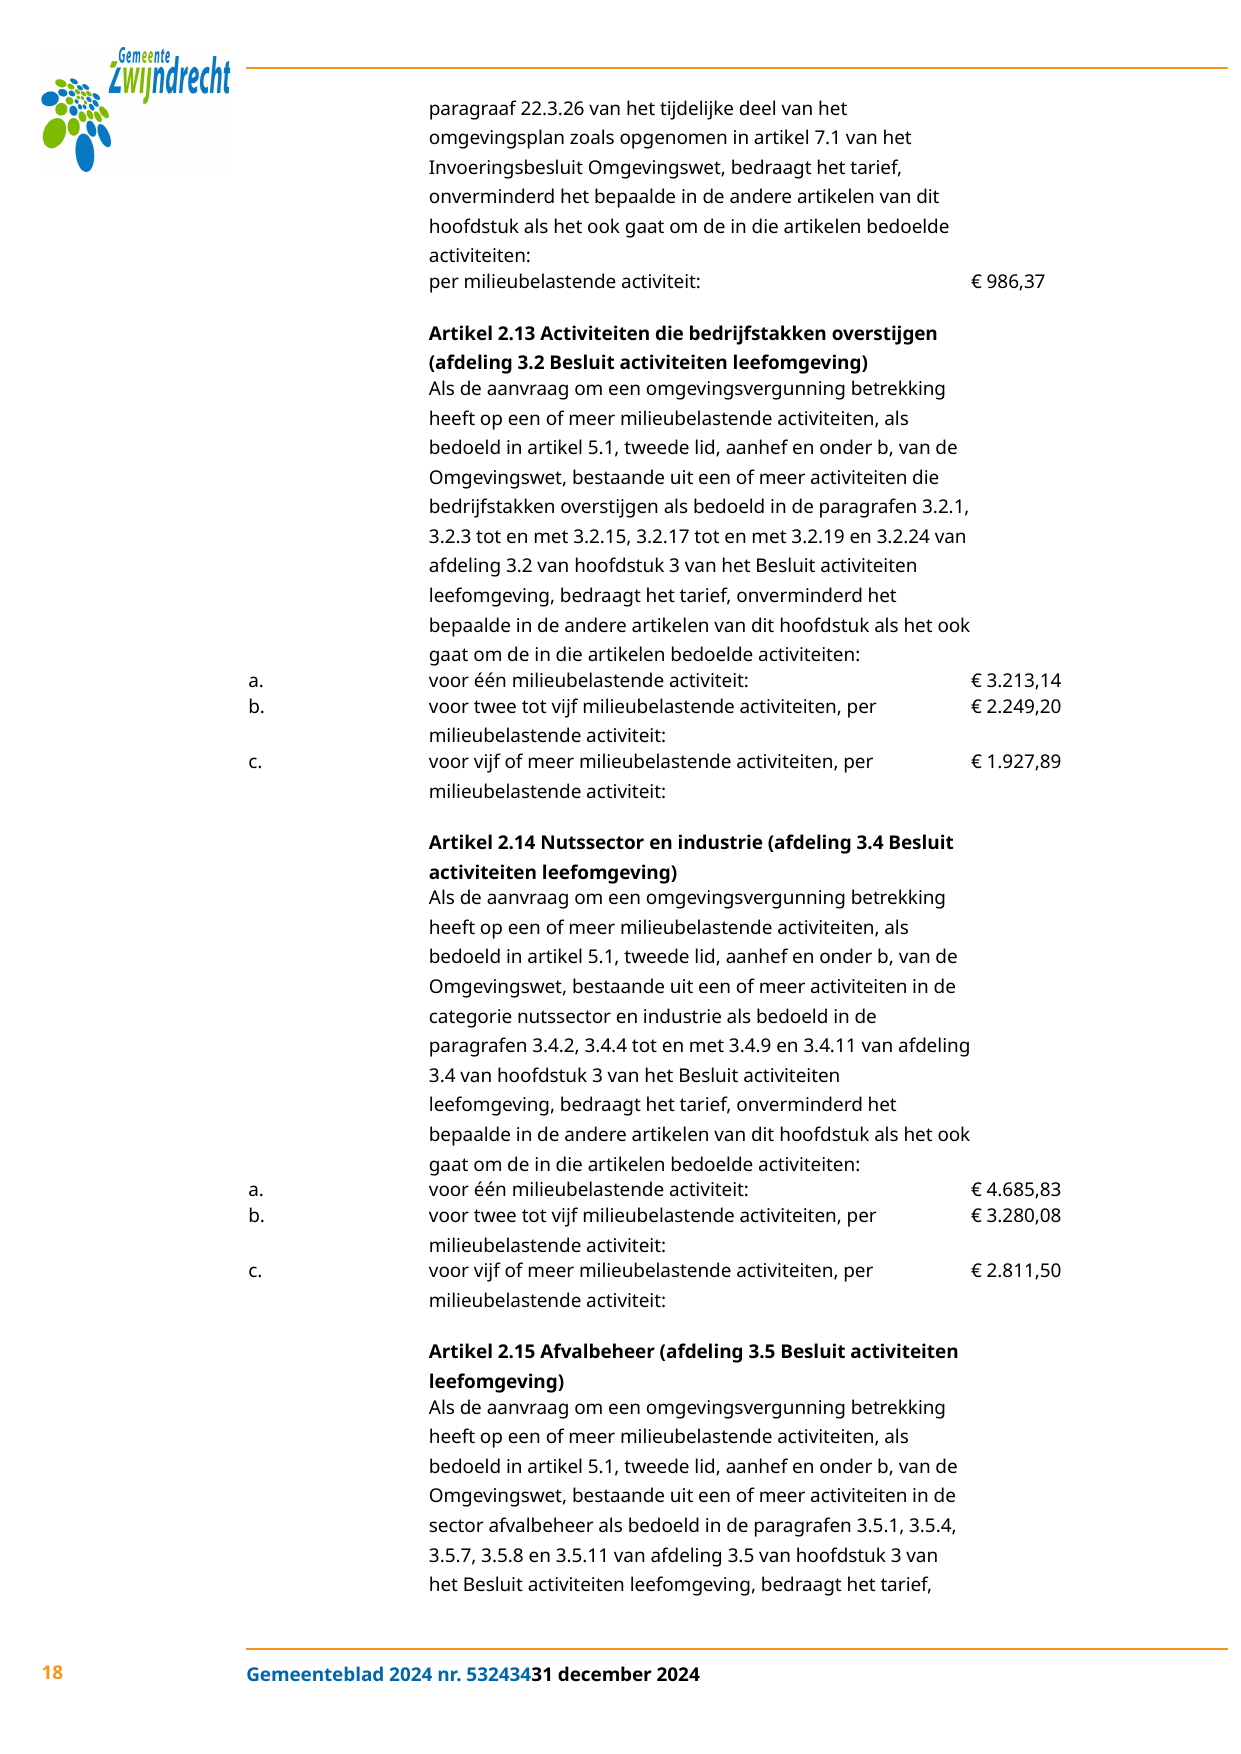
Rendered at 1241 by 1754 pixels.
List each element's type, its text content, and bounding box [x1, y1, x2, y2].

table_cell [429, 294, 971, 320]
table_cell [971, 320, 1152, 375]
table_cell paragraaf 22.3.26 van het tijdelijke deel van het omgevingsplan zoals opgenomen in artikel 7.1 van het Invoeringsbesluit Omgevingswet, bedraagt het tarief, onverminderd het bepaalde in de andere artikelen van dit hoofdstuk als het ook gaat om de in die artikelen bedoelde activiteiten: [429, 95, 971, 268]
table_cell voor vijf of meer milieubelastende activiteiten, per milieubelastende activiteit: [429, 1258, 971, 1313]
table_cell voor één milieubelastende activiteit: [429, 1177, 971, 1202]
table_cell € 2.811,50 [971, 1258, 1152, 1313]
table_cell voor één milieubelastende activiteit: [429, 667, 971, 693]
table_cell voor twee tot vijf milieubelastende activiteiten, per milieubelastende activiteit: [429, 693, 971, 748]
table_cell c. [248, 748, 429, 803]
table_cell Artikel 2.13 Activiteiten die bedrijfstakken overstijgen (afdeling 3.2 Besluit activiteiten leefomgeving) [429, 320, 971, 375]
table_cell a. [248, 1177, 429, 1202]
table_cell [971, 294, 1152, 320]
table_cell voor twee tot vijf milieubelastende activiteiten, per milieubelastende activiteit: [429, 1202, 971, 1258]
table_cell b. [248, 693, 429, 748]
table_cell € 1.927,89 [971, 748, 1152, 803]
table_cell Artikel 2.14 Nutssector en industrie (afdeling 3.4 Besluit activiteiten leefomgeving) [429, 829, 971, 884]
table_cell [248, 320, 429, 375]
table_cell [971, 375, 1152, 667]
picture [41, 47, 231, 172]
table_cell per milieubelastende activiteit: [429, 269, 971, 294]
table_cell € 2.249,20 [971, 693, 1152, 748]
table_cell € 3.213,14 [971, 667, 1152, 693]
table_cell [248, 885, 429, 1177]
table_cell [248, 1394, 429, 1597]
table_cell [971, 804, 1152, 829]
table_cell Als de aanvraag om een omgevingsvergunning betrekking heeft op een of meer milieubelastende activiteiten, als bedoeld in artikel 5.1, tweede lid, aanhef en onder b, van de Omgevingswet, bestaande uit een of meer activiteiten in de sector afvalbeheer als bedoeld in de paragrafen 3.5.1, 3.5.4, 3.5.7, 3.5.8 en 3.5.11 van afdeling 3.5 van hoofdstuk 3 van het Besluit activiteiten leefomgeving, bedraagt het tarief, [429, 1394, 971, 1597]
table_cell Als de aanvraag om een omgevingsvergunning betrekking heeft op een of meer milieubelastende activiteiten, als bedoeld in artikel 5.1, tweede lid, aanhef en onder b, van de Omgevingswet, bestaande uit een of meer activiteiten die bedrijfstakken overstijgen als bedoeld in de paragrafen 3.2.1, 3.2.3 tot en met 3.2.15, 3.2.17 tot en met 3.2.19 en 3.2.24 van afdeling 3.2 van hoofdstuk 3 van het Besluit activiteiten leefomgeving, bedraagt het tarief, onverminderd het bepaalde in de andere artikelen van dit hoofdstuk als het ook gaat om de in die artikelen bedoelde activiteiten: [429, 375, 971, 667]
table_cell [248, 375, 429, 667]
table_cell c. [248, 1258, 429, 1313]
table_cell a. [248, 667, 429, 693]
table_cell [971, 95, 1152, 268]
table_cell Artikel 2.15 Afvalbeheer (afdeling 3.5 Besluit activiteiten leefomgeving) [429, 1339, 971, 1394]
table_cell voor vijf of meer milieubelastende activiteiten, per milieubelastende activiteit: [429, 748, 971, 803]
table_cell [971, 1339, 1152, 1394]
table_cell [248, 1313, 429, 1339]
table_cell [429, 804, 971, 829]
table_cell [971, 885, 1152, 1177]
table_cell [971, 829, 1152, 884]
table_cell [429, 1313, 971, 1339]
table_cell [248, 1339, 429, 1394]
table_cell € 3.280,08 [971, 1202, 1152, 1258]
table_cell [971, 1394, 1152, 1597]
table_cell b. [248, 1202, 429, 1258]
table_cell [248, 95, 429, 268]
table_cell Als de aanvraag om een omgevingsvergunning betrekking heeft op een of meer milieubelastende activiteiten, als bedoeld in artikel 5.1, tweede lid, aanhef en onder b, van de Omgevingswet, bestaande uit een of meer activiteiten in de categorie nutssector en industrie als bedoeld in de paragrafen 3.4.2, 3.4.4 tot en met 3.4.9 en 3.4.11 van afdeling 3.4 van hoofdstuk 3 van het Besluit activiteiten leefomgeving, bedraagt het tarief, onverminderd het bepaalde in de andere artikelen van dit hoofdstuk als het ook gaat om de in die artikelen bedoelde activiteiten: [429, 885, 971, 1177]
table_cell € 986,37 [971, 269, 1152, 294]
table_cell [248, 294, 429, 320]
table_cell [248, 804, 429, 829]
table_cell € 4.685,83 [971, 1177, 1152, 1202]
table_cell [248, 269, 429, 294]
table_cell [248, 829, 429, 884]
table_cell [971, 1313, 1152, 1339]
